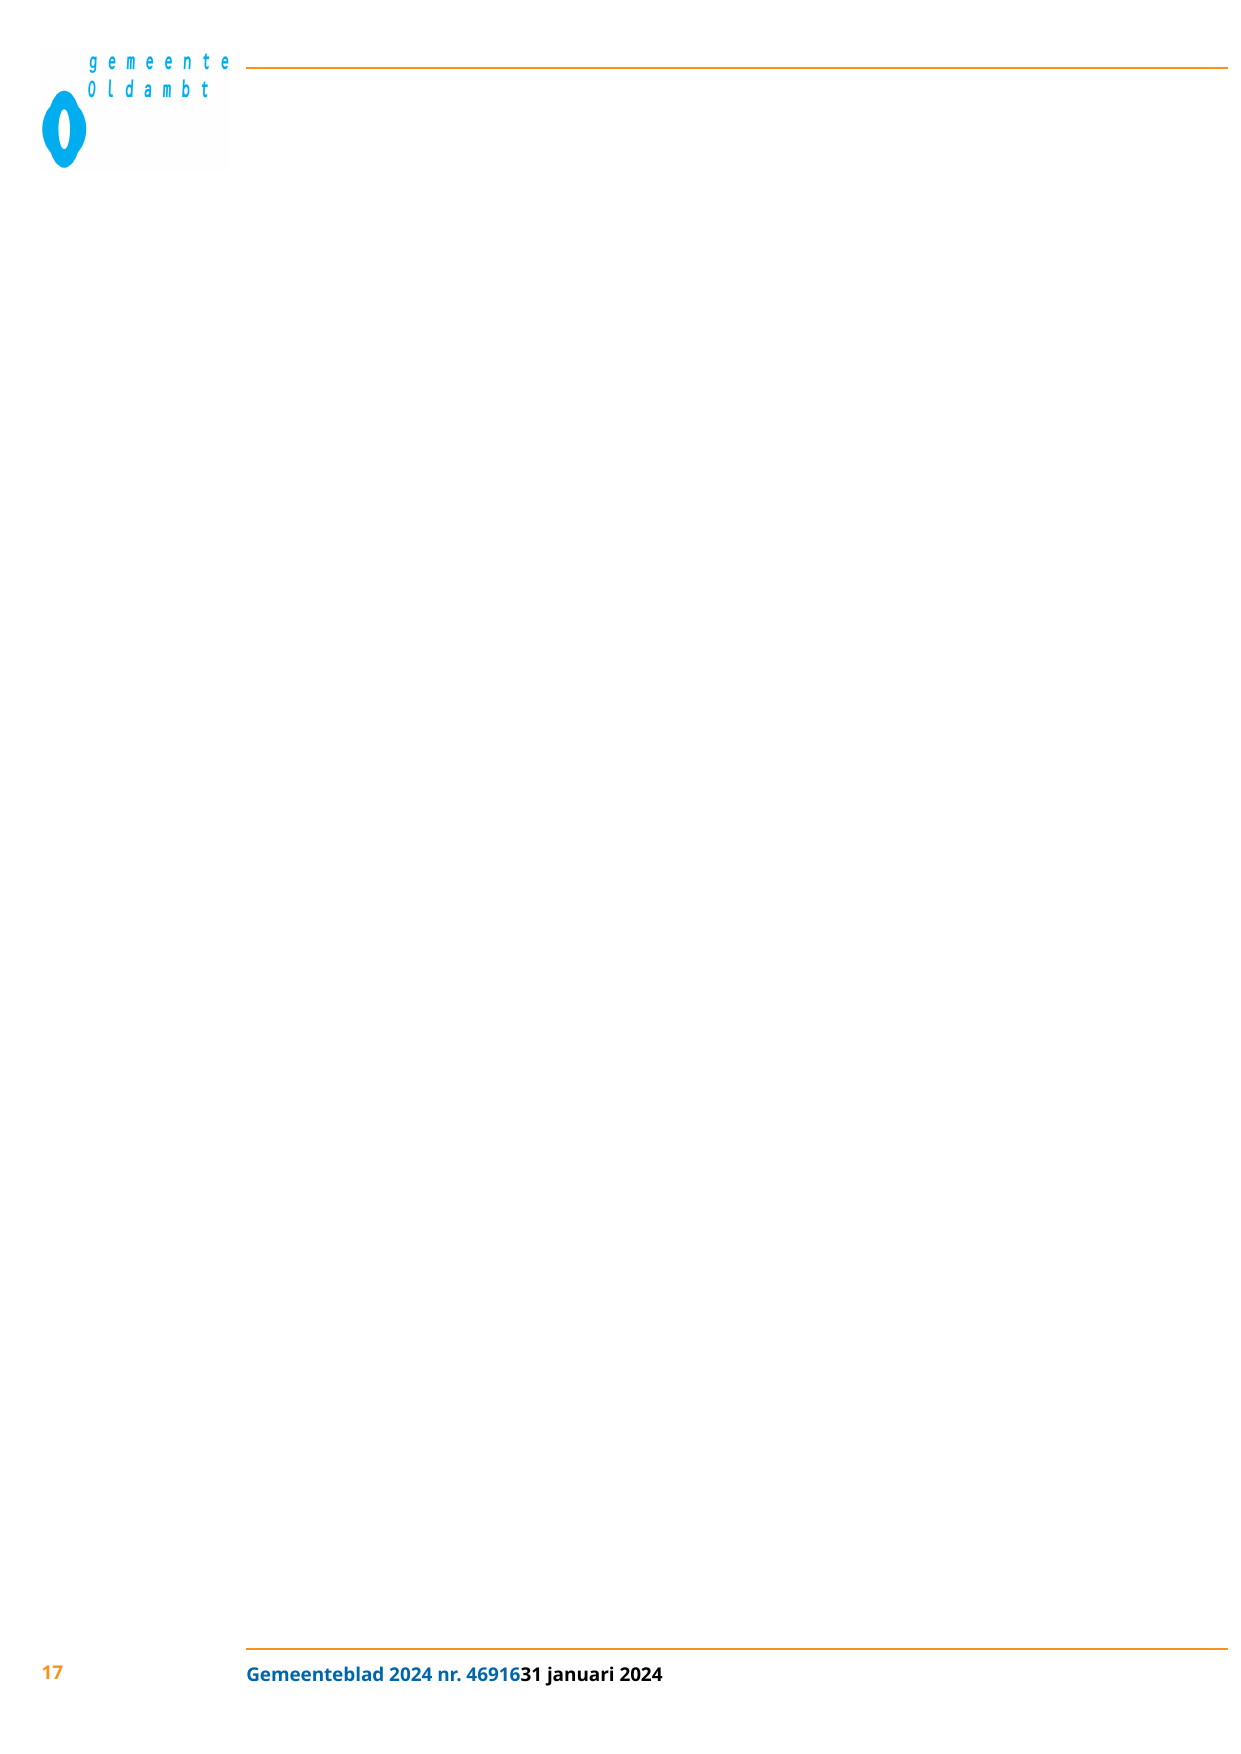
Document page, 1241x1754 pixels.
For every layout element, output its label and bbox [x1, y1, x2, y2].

picture [41, 47, 231, 172]
